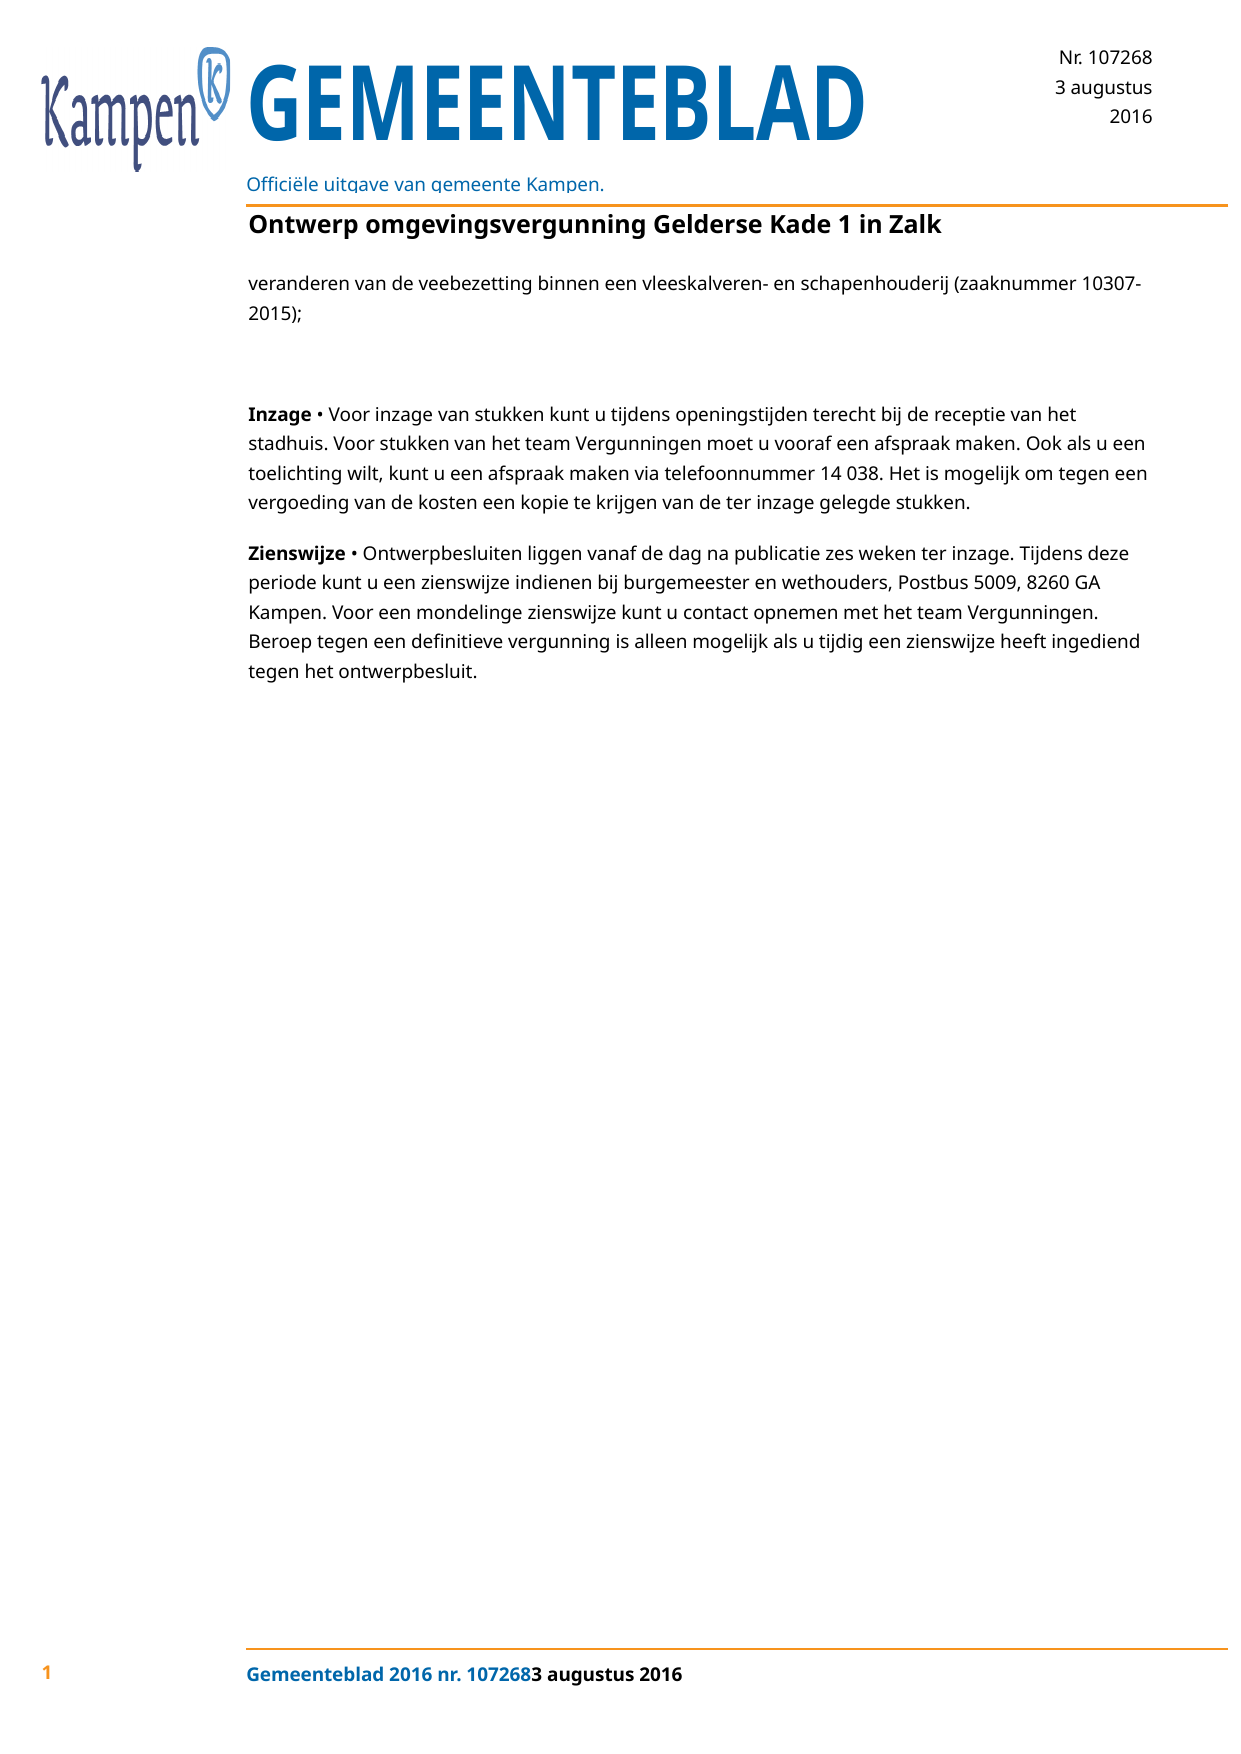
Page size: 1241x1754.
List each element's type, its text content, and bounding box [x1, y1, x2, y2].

text veranderen van de veebezetting binnen een vleeskalveren- en schapenhouderij (zaaknummer 10307-2015); [248, 270, 1152, 326]
text Ontwerp omgevingsvergunning Gelderse Kade 1 in Zalk [248, 207, 1152, 241]
picture [41, 47, 231, 172]
text Zienswijze • Ontwerpbesluiten liggen vanaf de dag na publicatie zes weken ter inzage. Tijdens deze periode kunt u een zienswijze indienen bij burgemeester en wethouders, Postbus 5009, 8260 GA Kampen. Voor een mondelinge zienswijze kunt u contact opnemen met het team Vergunningen. Beroep tegen een definitieve vergunning is alleen mogelijk als u tijdig een zienswijze heeft ingediend tegen het ontwerpbesluit. [248, 540, 1152, 684]
text Inzage • Voor inzage van stukken kunt u tijdens openingstijden terecht bij de receptie van het stadhuis. Voor stukken van het team Vergunningen moet u vooraf een afspraak maken. Ook als u een toelichting wilt, kunt u een afspraak maken via telefoonnummer 14 038. Het is mogelijk om tegen een vergoeding van de kosten een kopie te krijgen van de ter inzage gelegde stukken. [248, 401, 1152, 515]
